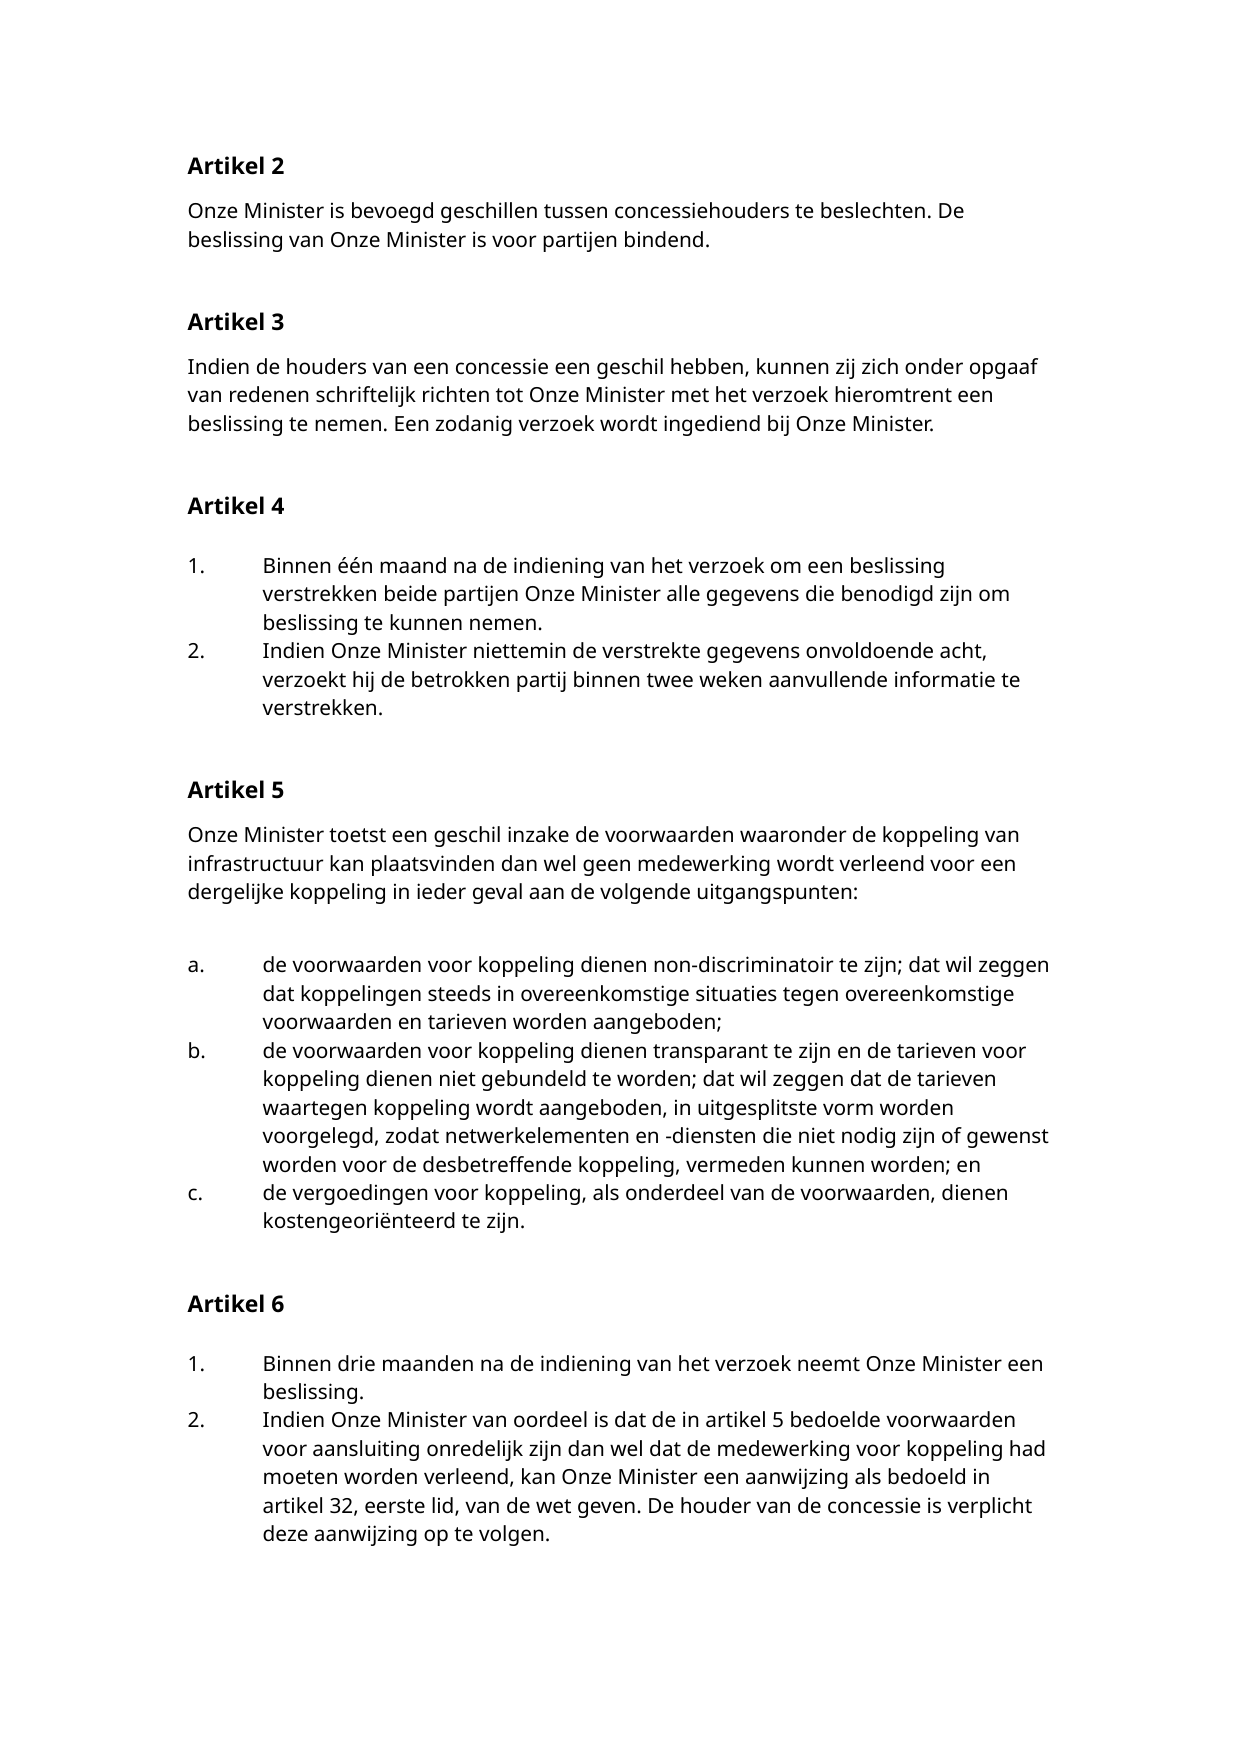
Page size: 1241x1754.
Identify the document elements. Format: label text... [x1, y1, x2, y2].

text Indien de houders van een concessie een geschil hebben, kunnen zij zich onder opgaaf van redenen schriftelijk richten tot Onze Minister met het verzoek hieromtrent een beslissing te nemen. Een zodanig verzoek wordt ingediend bij Onze Minister. [187, 352, 1053, 437]
subtitle Artikel 3 [187, 306, 1053, 337]
list Binnen één maand na de indiening van het verzoek om een beslissing verstrekken beide partijen Onze Minister alle gegevens die benodigd zijn om beslissing te kunnen nemen. [187, 551, 1053, 636]
list de voorwaarden voor koppeling dienen non-discriminatoir te zijn; dat wil zeggen dat koppelingen steeds in overeenkomstige situaties tegen overeenkomstige voorwaarden en tarieven worden aangeboden; [187, 951, 1053, 1036]
subtitle Artikel 2 [187, 150, 1053, 181]
subtitle Artikel 6 [187, 1287, 1053, 1319]
text Onze Minister is bevoegd geschillen tussen concessiehouders te beslechten. De beslissing van Onze Minister is voor partijen bindend. [187, 196, 1053, 253]
subtitle Artikel 4 [187, 490, 1053, 521]
list de voorwaarden voor koppeling dienen transparant te zijn en de tarieven voor koppeling dienen niet gebundeld te worden; dat wil zeggen dat de tarieven waartegen koppeling wordt aangeboden, in uitgesplitste vorm worden voorgelegd, zodat netwerkelementen en -diensten die niet nodig zijn of gewenst worden voor de desbetreffende koppeling, vermeden kunnen worden; en [187, 1036, 1053, 1178]
list Indien Onze Minister niettemin de verstrekte gegevens onvoldoende acht, verzoekt hij de betrokken partij binnen twee weken aanvullende informatie te verstrekken. [187, 636, 1053, 722]
subtitle Artikel 5 [187, 774, 1053, 805]
list Indien Onze Minister van oordeel is dat de in artikel 5 bedoelde voorwaarden voor aansluiting onredelijk zijn dan wel dat de medewerking voor koppeling had moeten worden verleend, kan Onze Minister een aanwijzing als bedoeld in artikel 32, eerste lid, van de wet geven. De houder van de concessie is verplicht deze aanwijzing op te volgen. [187, 1406, 1053, 1548]
list de vergoedingen voor koppeling, als onderdeel van de voorwaarden, dienen kostengeoriënteerd te zijn. [187, 1178, 1053, 1235]
text Onze Minister toetst een geschil inzake de voorwaarden waaronder de koppeling van infrastructuur kan plaatsvinden dan wel geen medewerking wordt verleend voor een dergelijke koppeling in ieder geval aan de volgende uitgangspunten: [187, 820, 1053, 906]
list Binnen drie maanden na de indiening van het verzoek neemt Onze Minister een beslissing. [187, 1349, 1053, 1406]
